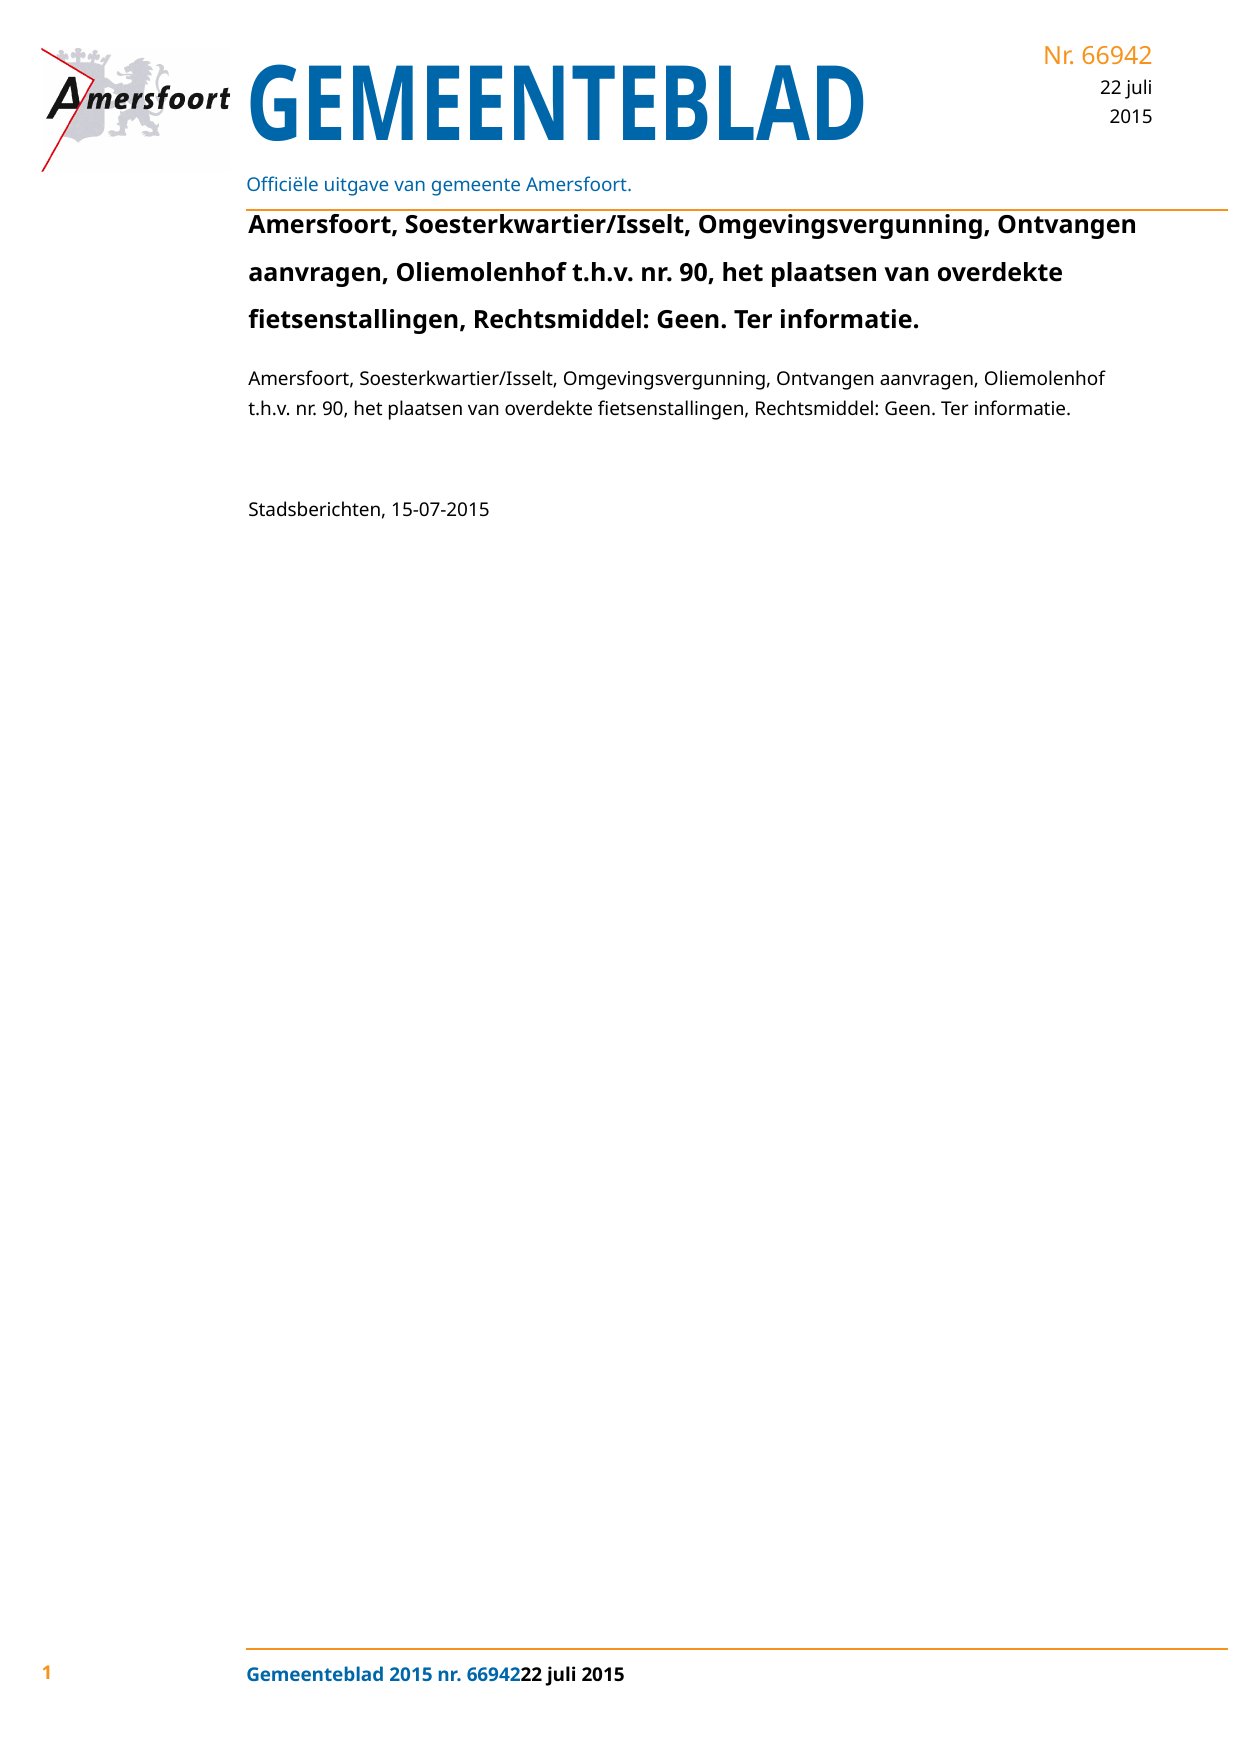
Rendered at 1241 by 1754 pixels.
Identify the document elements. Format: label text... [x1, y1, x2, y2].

text Amersfoort, Soesterkwartier/Isselt, Omgevingsvergunning, Ontvangen aanvragen, Oliemolenhof t.h.v. nr. 90, het plaatsen van overdekte fietsenstallingen, Rechtsmiddel: Geen. Ter informatie. [248, 366, 1152, 421]
text Amersfoort, Soesterkwartier/Isselt, Omgevingsvergunning, Ontvangen aanvragen, Oliemolenhof t.h.v. nr. 90, het plaatsen van overdekte fietsenstallingen, Rechtsmiddel: Geen. Ter informatie. [248, 211, 1152, 336]
picture [41, 47, 231, 172]
text Stadsberichten, 15-07-2015 [248, 496, 1152, 522]
